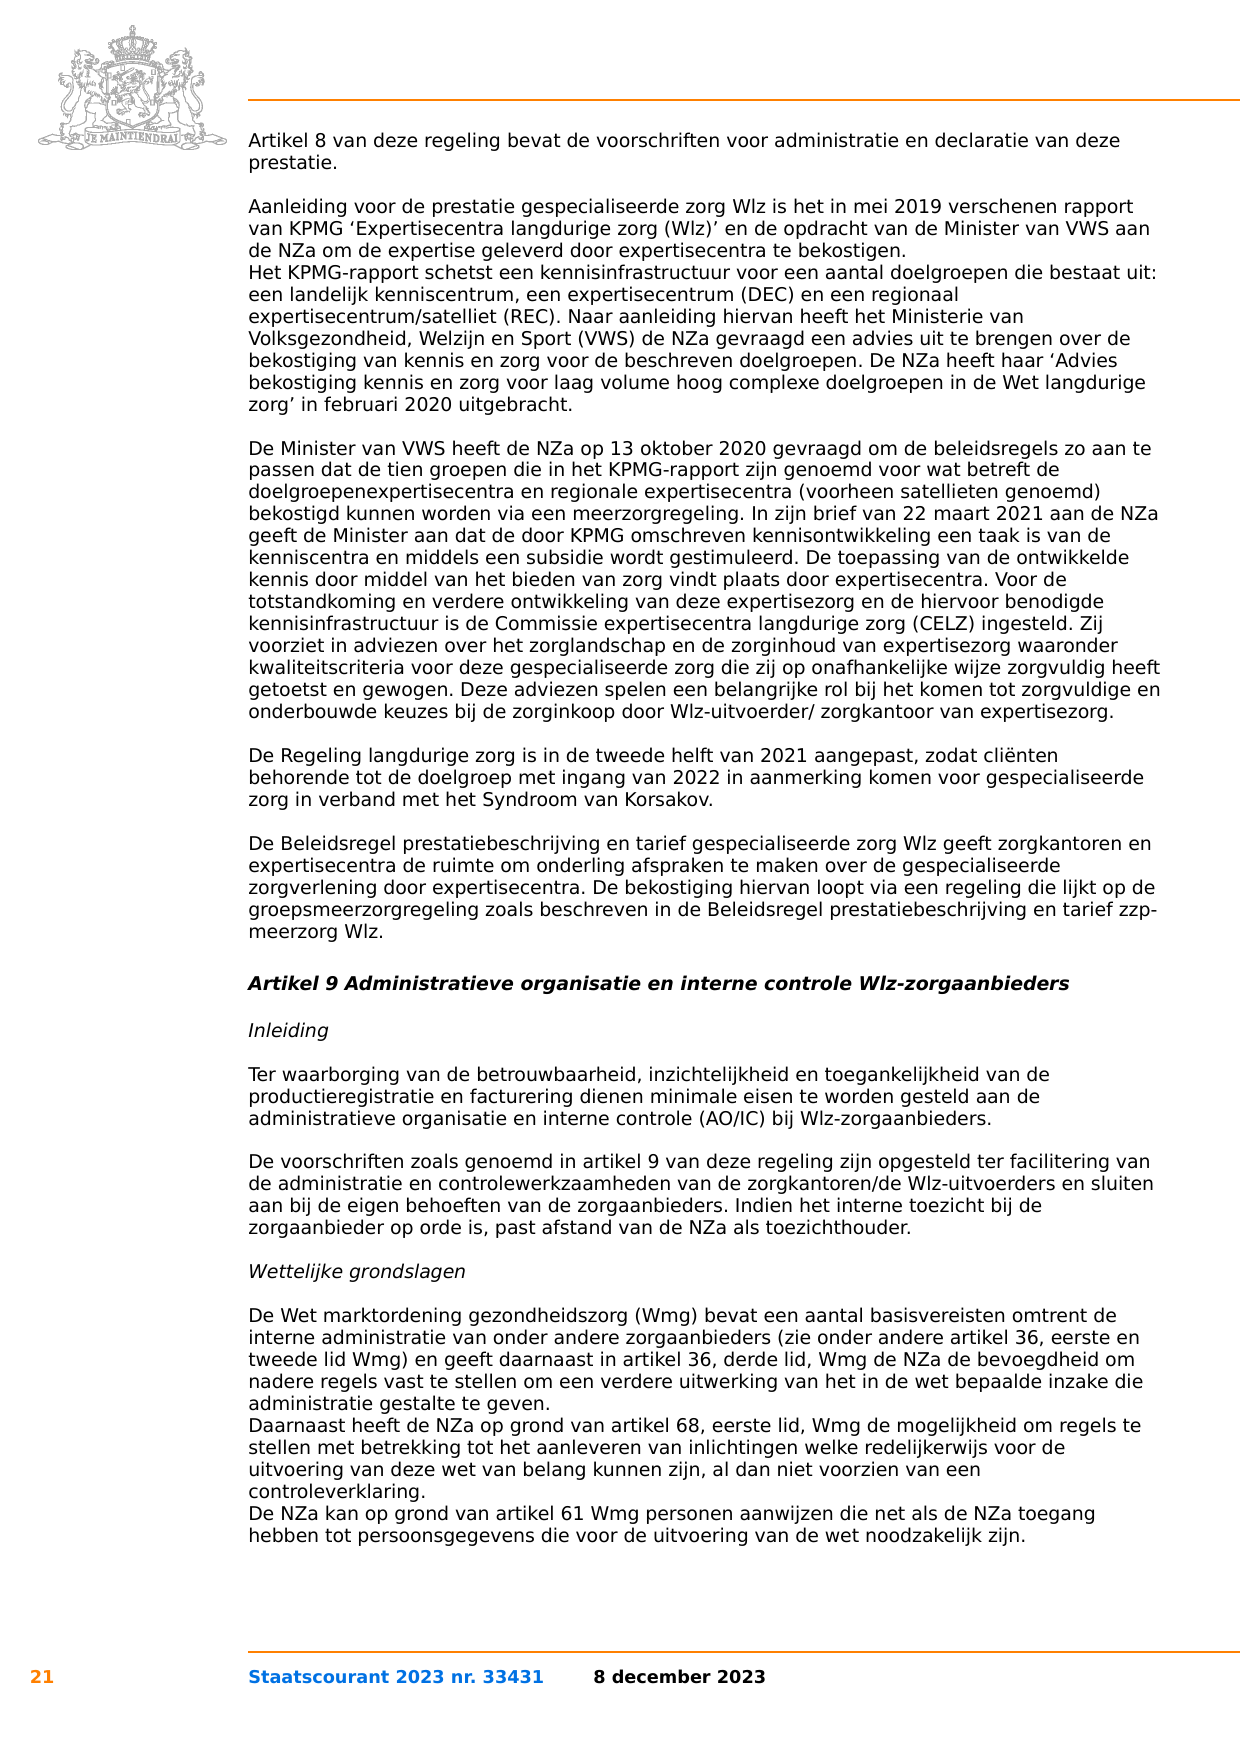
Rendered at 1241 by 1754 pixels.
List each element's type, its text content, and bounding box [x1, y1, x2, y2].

subtitle Artikel 9 Administratieve organisatie en interne controle Wlz-zorgaanbieders [248, 973, 1163, 995]
text De voorschriften zoals genoemd in artikel 9 van deze regeling zijn opgesteld ter facilitering van de administratie en controlewerkzaamheden van de zorgkantoren/de Wlz-uitvoerders en sluiten aan bij de eigen behoeften van de zorgaanbieders. Indien het interne toezicht bij de zorgaanbieder op orde is, past afstand van de NZa als toezichthouder. [248, 1151, 1163, 1239]
text Het KPMG-rapport schetst een kennisinfrastructuur voor een aantal doelgroepen die bestaat uit: een landelijk kenniscentrum, een expertisecentrum (DEC) en een regionaal expertisecentrum/satelliet (REC). Naar aanleiding hiervan heeft het Ministerie van Volksgezondheid, Welzijn en Sport (VWS) de NZa gevraagd een advies uit te brengen over de bekostiging van kennis en zorg voor de beschreven doelgroepen. De NZa heeft haar ‘Advies bekostiging kennis en zorg voor laag volume hoog complexe doelgroepen in de Wet langdurige zorg’ in februari 2020 uitgebracht. [248, 262, 1163, 416]
text Aanleiding voor de prestatie gespecialiseerde zorg Wlz is het in mei 2019 verschenen rapport van KPMG ‘Expertisecentra langdurige zorg (Wlz)’ en de opdracht van de Minister van VWS aan de NZa om de expertise geleverd door expertisecentra te bekostigen. [248, 196, 1163, 262]
text De Beleidsregel prestatiebeschrijving en tarief gespecialiseerde zorg Wlz geeft zorgkantoren en expertisecentra de ruimte om onderling afspraken te maken over de gespecialiseerde zorgverlening door expertisecentra. De bekostiging hiervan loopt via een regeling die lijkt op de groepsmeerzorgregeling zoals beschreven in de Beleidsregel prestatiebeschrijving en tarief zzp-meerzorg Wlz. [248, 833, 1163, 943]
text Daarnaast heeft de NZa op grond van artikel 68, eerste lid, Wmg de mogelijkheid om regels te stellen met betrekking tot het aanleveren van inlichtingen welke redelijkerwijs voor de uitvoering van deze wet van belang kunnen zijn, al dan niet voorzien van een controleverklaring. [248, 1415, 1163, 1503]
text Artikel 8 van deze regeling bevat de voorschriften voor administratie en declaratie van deze prestatie. [248, 130, 1163, 174]
text De Wet marktordening gezondheidszorg (Wmg) bevat een aantal basisvereisten omtrent de interne administratie van onder andere zorgaanbieders (zie onder andere artikel 36, eerste en tweede lid Wmg) en geeft daarnaast in artikel 36, derde lid, Wmg de NZa de bevoegdheid om nadere regels vast te stellen om een verdere uitwerking van het in de wet bepaalde inzake die administratie gestalte te geven. [248, 1305, 1163, 1415]
text De NZa kan op grond van artikel 61 Wmg personen aanwijzen die net als de NZa toegang hebben tot persoonsgegevens die voor de uitvoering van de wet noodzakelijk zijn. [248, 1503, 1163, 1547]
subtitle Inleiding [248, 1020, 1163, 1042]
text De Regeling langdurige zorg is in de tweede helft van 2021 aangepast, zodat cliënten behorende tot de doelgroep met ingang van 2022 in aanmerking komen voor gespecialiseerde zorg in verband met het Syndroom van Korsakov. [248, 745, 1163, 811]
subtitle Wettelijke grondslagen [248, 1261, 1163, 1283]
picture [38, 25, 227, 150]
text Ter waarborging van de betrouwbaarheid, inzichtelijkheid en toegankelijkheid van de productieregistratie en facturering dienen minimale eisen te worden gesteld aan de administratieve organisatie en interne controle (AO/IC) bij Wlz-zorgaanbieders. [248, 1063, 1163, 1129]
text De Minister van VWS heeft de NZa op 13 oktober 2020 gevraagd om de beleidsregels zo aan te passen dat de tien groepen die in het KPMG-rapport zijn genoemd voor wat betreft de doelgroepenexpertisecentra en regionale expertisecentra (voorheen satellieten genoemd) bekostigd kunnen worden via een meerzorgregeling. In zijn brief van 22 maart 2021 aan de NZa geeft de Minister aan dat de door KPMG omschreven kennisontwikkeling een taak is van de kenniscentra en middels een subsidie wordt gestimuleerd. De toepassing van de ontwikkelde kennis door middel van het bieden van zorg vindt plaats door expertisecentra. Voor de totstandkoming en verdere ontwikkeling van deze expertisezorg en de hiervoor benodigde kennisinfrastructuur is de Commissie expertisecentra langdurige zorg (CELZ) ingesteld. Zij voorziet in adviezen over het zorglandschap en de zorginhoud van expertisezorg waaronder kwaliteitscriteria voor deze gespecialiseerde zorg die zij op onafhankelijke wijze zorgvuldig heeft getoetst en gewogen. Deze adviezen spelen een belangrijke rol bij het komen tot zorgvuldige en onderbouwde keuzes bij de zorginkoop door Wlz-uitvoerder/ zorgkantoor van expertisezorg. [248, 437, 1163, 723]
